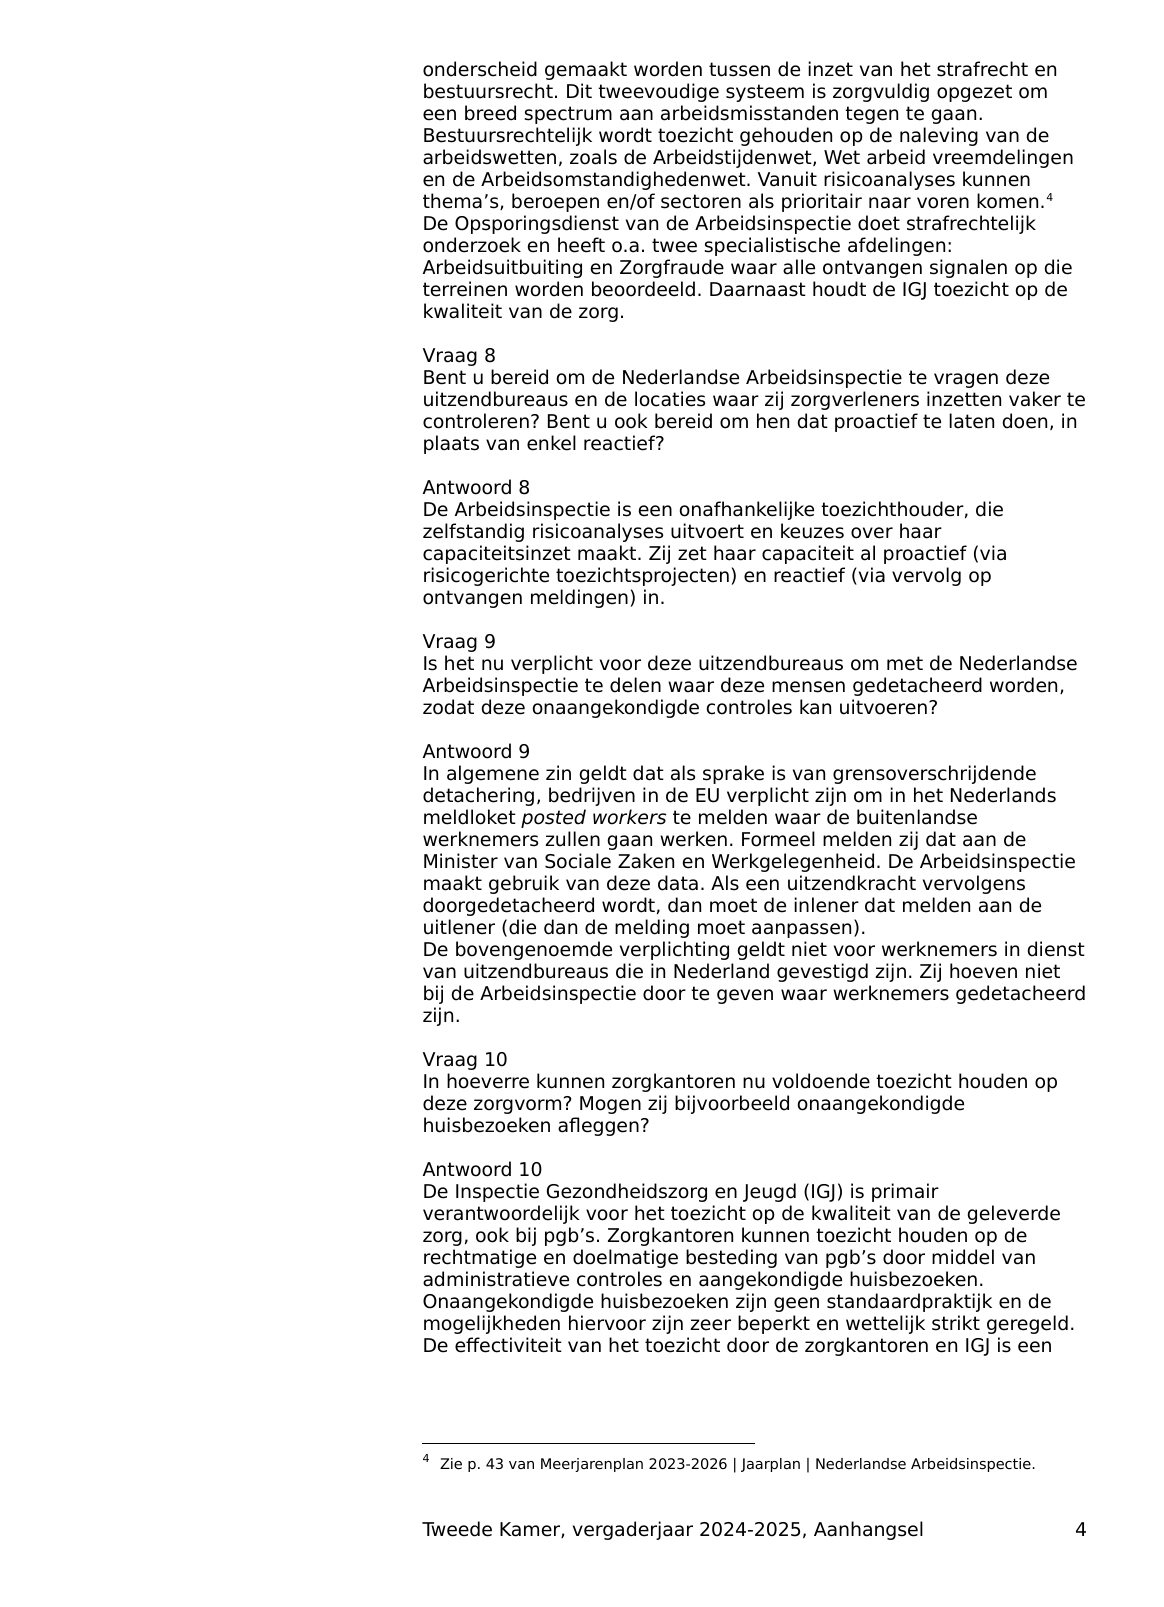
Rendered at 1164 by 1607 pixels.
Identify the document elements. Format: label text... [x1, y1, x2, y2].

text In algemene zin geldt dat als sprake is van grensoverschrijdende detachering, bedrijven in de EU verplicht zijn om in het Nederlands meldloket posted workers te melden waar de buitenlandse werknemers zullen gaan werken. Formeel melden zij dat aan de Minister van Sociale Zaken en Werkgelegenheid. De Arbeidsinspectie maakt gebruik van deze data. Als een uitzendkracht vervolgens doorgedetacheerd wordt, dan moet de inlener dat melden aan de uitlener (die dan de melding moet aanpassen). [422, 763, 1087, 939]
text De Inspectie Gezondheidszorg en Jeugd (IGJ) is primair verantwoordelijk voor het toezicht op de kwaliteit van de geleverde zorg, ook bij pgb’s. Zorgkantoren kunnen toezicht houden op de rechtmatige en doelmatige besteding van pgb’s door middel van administratieve controles en aangekondigde huisbezoeken. Onaangekondigde huisbezoeken zijn geen standaardpraktijk en de mogelijkheden hiervoor zijn zeer beperkt en wettelijk strikt geregeld. De effectiviteit van het toezicht door de zorgkantoren en IGJ is een [422, 1181, 1087, 1357]
text Zie p. 43 van Meerjarenplan 2023-2026 | Jaarplan | Nederlandse Arbeidsinspectie. [422, 1452, 1087, 1474]
text De bovengenoemde verplichting geldt niet voor werknemers in dienst van uitzendbureaus die in Nederland gevestigd zijn. Zij hoeven niet bij de Arbeidsinspectie door te geven waar werknemers gedetacheerd zijn. [422, 939, 1087, 1027]
text Vraag 8 [422, 345, 1087, 367]
text Antwoord 10 [422, 1159, 1087, 1181]
text Vraag 10 [422, 1049, 1087, 1071]
text onderscheid gemaakt worden tussen de inzet van het strafrecht en bestuursrecht. Dit tweevoudige systeem is zorgvuldig opgezet om een breed spectrum aan arbeidsmisstanden tegen te gaan. Bestuursrechtelijk wordt toezicht gehouden op de naleving van de arbeidswetten, zoals de Arbeidstijdenwet, Wet arbeid vreemdelingen en de Arbeidsomstandighedenwet. Vanuit risicoanalyses kunnen thema’s, beroepen en/of sectoren als prioritair naar voren komen. De Opsporingsdienst van de Arbeidsinspectie doet strafrechtelijk onderzoek en heeft o.a. twee specialistische afdelingen: Arbeidsuitbuiting en Zorgfraude waar alle ontvangen signalen op die terreinen worden beoordeeld. Daarnaast houdt de IGJ toezicht op de kwaliteit van de zorg. [422, 59, 1087, 323]
text Vraag 9 [422, 631, 1087, 653]
text De Arbeidsinspectie is een onafhankelijke toezichthouder, die zelfstandig risicoanalyses uitvoert en keuzes over haar capaciteitsinzet maakt. Zij zet haar capaciteit al proactief (via risicogerichte toezichtsprojecten) en reactief (via vervolg op ontvangen meldingen) in. [422, 499, 1087, 609]
text Antwoord 8 [422, 477, 1087, 499]
text Antwoord 9 [422, 741, 1087, 763]
text In hoeverre kunnen zorgkantoren nu voldoende toezicht houden op deze zorgvorm? Mogen zij bijvoorbeeld onaangekondigde huisbezoeken afleggen? [422, 1071, 1087, 1137]
text Bent u bereid om de Nederlandse Arbeidsinspectie te vragen deze uitzendbureaus en de locaties waar zij zorgverleners inzetten vaker te controleren? Bent u ook bereid om hen dat proactief te laten doen, in plaats van enkel reactief? [422, 367, 1087, 455]
text Is het nu verplicht voor deze uitzendbureaus om met de Nederlandse Arbeidsinspectie te delen waar deze mensen gedetacheerd worden, zodat deze onaangekondigde controles kan uitvoeren? [422, 653, 1087, 719]
